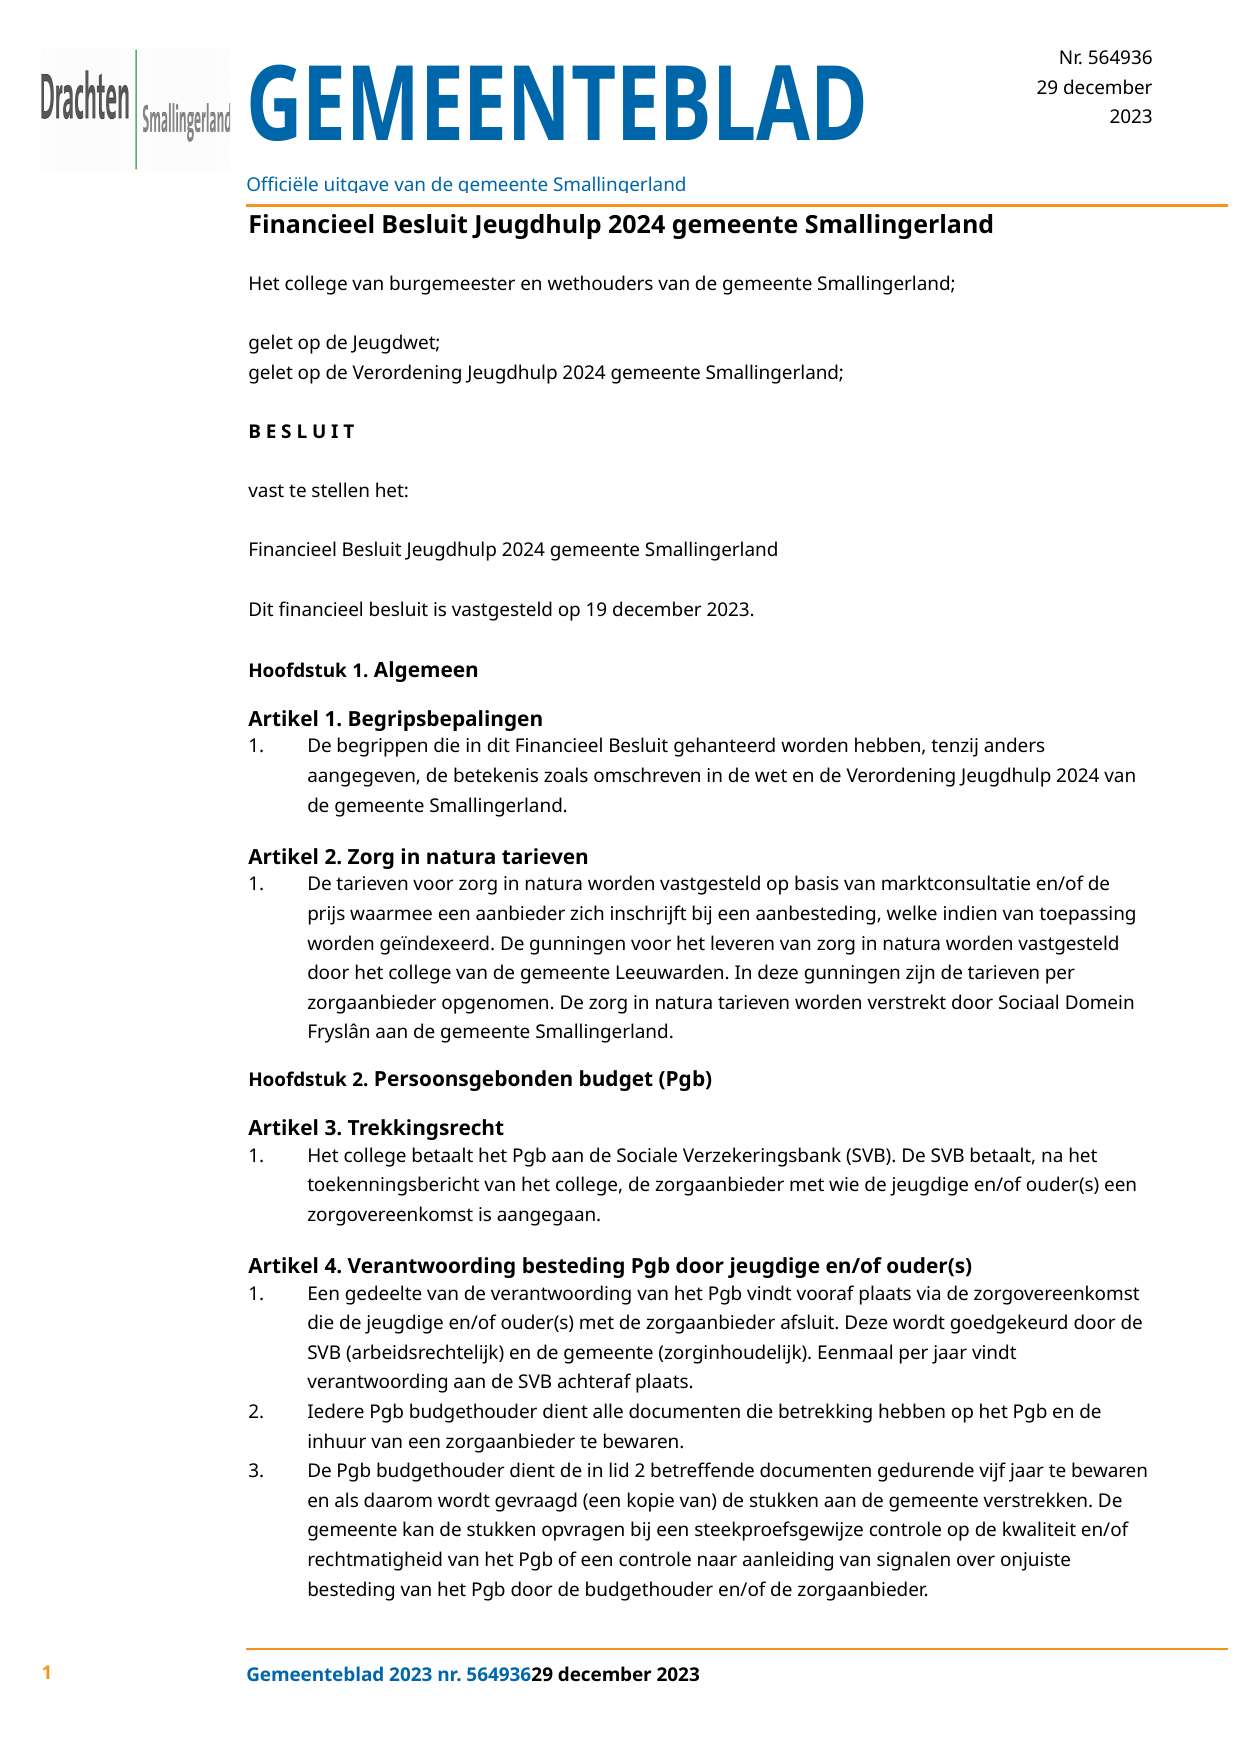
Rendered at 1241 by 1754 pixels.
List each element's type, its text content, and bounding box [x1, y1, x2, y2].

text Artikel 4. Verantwoording besteding Pgb door jeugdige en/of ouder(s) [248, 1251, 1152, 1280]
text Dit financieel besluit is vastgesteld op 19 december 2023. [248, 596, 1152, 621]
text Artikel 3. Trekkingsrecht [248, 1113, 1152, 1142]
text vast te stellen het: [248, 477, 1152, 503]
text Artikel 2. Zorg in natura tarieven [248, 842, 1152, 871]
text B E S L U I T [248, 418, 1152, 444]
text Het college van burgemeester en wethouders van de gemeente Smallingerland; [248, 270, 1152, 296]
text gelet op de Verordening Jeugdhulp 2024 gemeente Smallingerland; [248, 359, 1152, 385]
text Financieel Besluit Jeugdhulp 2024 gemeente Smallingerland [248, 207, 1152, 241]
text Artikel 1. Begripsbepalingen [248, 704, 1152, 733]
text gelet op de Jeugdwet; [248, 329, 1152, 355]
list Een gedeelte van de verantwoording van het Pgb vindt vooraf plaats via de zorgovereenkomst die de jeugdige en/of ouder(s) met de zorgaanbieder afsluit. Deze wordt goedgekeurd door de SVB (arbeidsrechtelijk) en de gemeente (zorginhoudelijk). Eenmaal per jaar vindt verantwoording aan de SVB achteraf plaats. [248, 1280, 1152, 1394]
text Hoofdstuk 1. Algemeen [248, 655, 1152, 683]
text Hoofdstuk 2. Persoonsgebonden budget (Pgb) [248, 1064, 1152, 1093]
list De Pgb budgethouder dient de in lid 2 betreffende documenten gedurende vijf jaar te bewaren en als daarom wordt gevraagd (een kopie van) de stukken aan de gemeente verstrekken. De gemeente kan de stukken opvragen bij een steekproefsgewijze controle op de kwaliteit en/of rechtmatigheid van het Pgb of een controle naar aanleiding van signalen over onjuiste besteding van het Pgb door de budgethouder en/of de zorgaanbieder. [248, 1457, 1152, 1601]
list Iedere Pgb budgethouder dient alle documenten die betrekking hebben op het Pgb en de inhuur van een zorgaanbieder te bewaren. [248, 1398, 1152, 1453]
list De begrippen die in dit Financieel Besluit gehanteerd worden hebben, tenzij anders aangegeven, de betekenis zoals omschreven in de wet en de Verordening Jeugdhulp 2024 van de gemeente Smallingerland. [248, 733, 1152, 817]
text Financieel Besluit Jeugdhulp 2024 gemeente Smallingerland [248, 537, 1152, 562]
picture [41, 47, 231, 172]
list De tarieven voor zorg in natura worden vastgesteld op basis van marktconsultatie en/of de prijs waarmee een aanbieder zich inschrijft bij een aanbesteding, welke indien van toepassing worden geïndexeerd. De gunningen voor het leveren van zorg in natura worden vastgesteld door het college van de gemeente Leeuwarden. In deze gunningen zijn de tarieven per zorgaanbieder opgenomen. De zorg in natura tarieven worden verstrekt door Sociaal Domein Fryslân aan de gemeente Smallingerland. [248, 871, 1152, 1044]
list Het college betaalt het Pgb aan de Sociale Verzekeringsbank (SVB). De SVB betaalt, na het toekenningsbericht van het college, de zorgaanbieder met wie de jeugdige en/of ouder(s) een zorgovereenkomst is aangegaan. [248, 1142, 1152, 1227]
